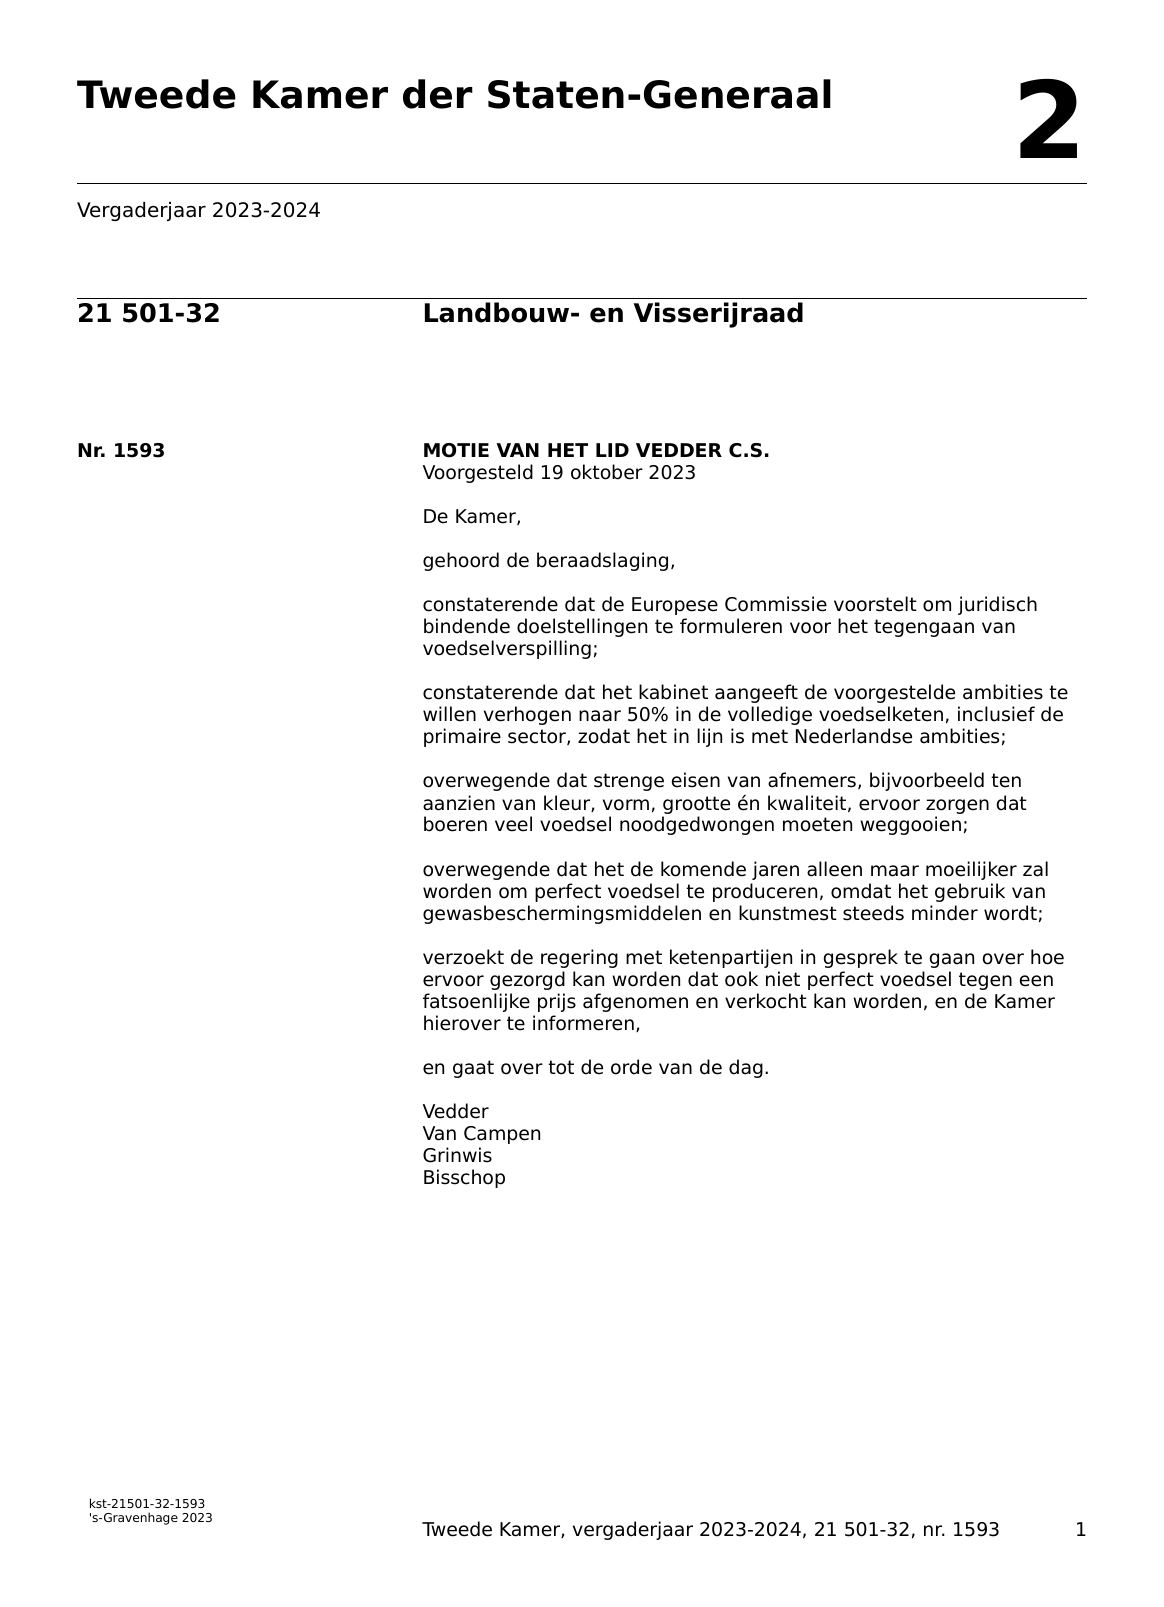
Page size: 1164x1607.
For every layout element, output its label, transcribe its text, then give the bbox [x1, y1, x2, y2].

table_header Tweede Kamer der Staten-Generaal [77, 59, 886, 183]
text Bisschop [422, 1167, 1087, 1189]
table_header 2 [886, 59, 1087, 183]
text gehoord de beraadslaging, [422, 550, 1087, 572]
text Grinwis [422, 1145, 1087, 1167]
text constaterende dat het kabinet aangeeft de voorgestelde ambities te willen verhogen naar 50% in de volledige voedselketen, inclusief de primaire sector, zodat het in lijn is met Nederlandse ambities; [422, 682, 1087, 748]
text en gaat over tot de orde van de dag. [422, 1057, 1087, 1079]
subtitle 21 501-32 Landbouw- en Visserijraad [77, 299, 1087, 329]
text overwegende dat strenge eisen van afnemers, bijvoorbeeld ten aanzien van kleur, vorm, grootte én kwaliteit, ervoor zorgen dat boeren veel voedsel noodgedwongen moeten weggooien; [422, 770, 1087, 836]
subtitle Nr. 1593 MOTIE VAN HET LID VEDDER C.S. [77, 440, 1087, 462]
text Vedder [422, 1101, 1087, 1123]
text Van Campen [422, 1123, 1087, 1145]
text kst-21501-32-1593 [88, 1497, 323, 1511]
text verzoekt de regering met ketenpartijen in gesprek te gaan over hoe ervoor gezorgd kan worden dat ook niet perfect voedsel tegen een fatsoenlijke prijs afgenomen en verkocht kan worden, en de Kamer hierover te informeren, [422, 947, 1087, 1034]
text constaterende dat de Europese Commissie voorstelt om juridisch bindende doelstellingen te formuleren voor het tegengaan van voedselverspilling; [422, 594, 1087, 660]
table_cell Vergaderjaar 2023-2024 [77, 184, 1087, 298]
text overwegende dat het de komende jaren alleen maar moeilijker zal worden om perfect voedsel te produceren, omdat het gebruik van gewasbeschermingsmiddelen en kunstmest steeds minder wordt; [422, 858, 1087, 924]
text De Kamer, [422, 506, 1087, 528]
text 's-Gravenhage 2023 [88, 1511, 323, 1525]
text Voorgesteld 19 oktober 2023 [422, 462, 1087, 484]
